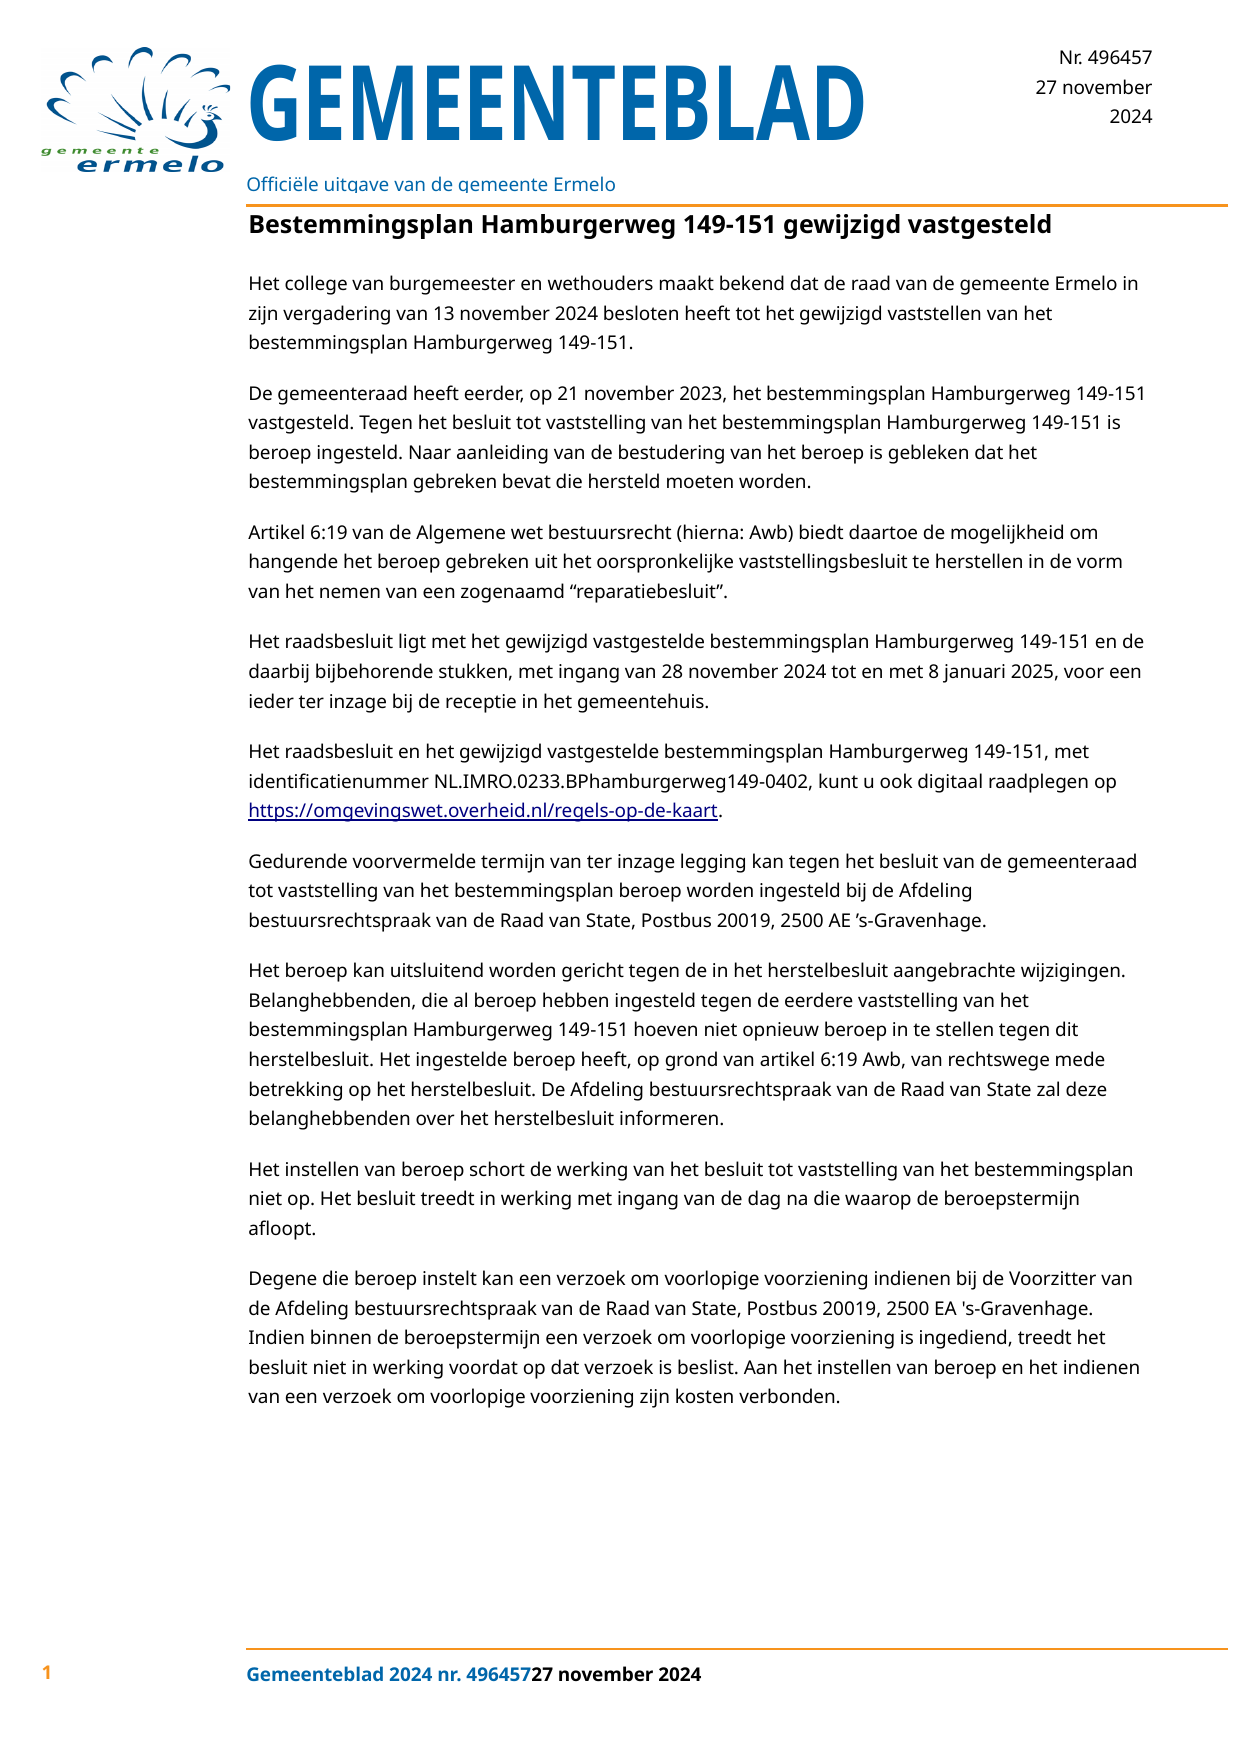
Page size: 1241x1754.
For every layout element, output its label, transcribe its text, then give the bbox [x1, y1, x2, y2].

text Het raadsbesluit en het gewijzigd vastgestelde bestemmingsplan Hamburgerweg 149-151, met identificatienummer NL.IMRO.0233.BPhamburgerweg149-0402, kunt u ook digitaal raadplegen op https://omgevingswet.overheid.nl/regels-op-de-kaart. [248, 738, 1152, 823]
picture [41, 47, 231, 172]
text Het raadsbesluit ligt met het gewijzigd vastgestelde bestemmingsplan Hamburgerweg 149-151 en de daarbij bijbehorende stukken, met ingang van 28 november 2024 tot en met 8 januari 2025, voor een ieder ter inzage bij de receptie in het gemeentehuis. [248, 629, 1152, 713]
text Het college van burgemeester en wethouders maakt bekend dat de raad van de gemeente Ermelo in zijn vergadering van 13 november 2024 besloten heeft tot het gewijzigd vaststellen van het bestemmingsplan Hamburgerweg 149-151. [248, 270, 1152, 355]
text De gemeenteraad heeft eerder, op 21 november 2023, het bestemmingsplan Hamburgerweg 149-151 vastgesteld. Tegen het besluit tot vaststelling van het bestemmingsplan Hamburgerweg 149-151 is beroep ingesteld. Naar aanleiding van de bestudering van het beroep is gebleken dat het bestemmingsplan gebreken bevat die hersteld moeten worden. [248, 380, 1152, 494]
text Bestemmingsplan Hamburgerweg 149-151 gewijzigd vastgesteld [248, 207, 1152, 241]
text Degene die beroep instelt kan een verzoek om voorlopige voorziening indienen bij de Voorzitter van de Afdeling bestuursrechtspraak van de Raad van State, Postbus 20019, 2500 EA 's-Gravenhage. Indien binnen de beroepstermijn een verzoek om voorlopige voorziening is ingediend, treedt het besluit niet in werking voordat op dat verzoek is beslist. Aan het instellen van beroep en het indienen van een verzoek om voorlopige voorziening zijn kosten verbonden. [248, 1265, 1152, 1409]
text Het instellen van beroep schort de werking van het besluit tot vaststelling van het bestemmingsplan niet op. Het besluit treedt in werking met ingang van de dag na die waarop de beroepstermijn afloopt. [248, 1156, 1152, 1241]
text Artikel 6:19 van de Algemene wet bestuursrecht (hierna: Awb) biedt daartoe de mogelijkheid om hangende het beroep gebreken uit het oorspronkelijke vaststellingsbesluit te herstellen in de vorm van het nemen van een zogenaamd “reparatiebesluit”. [248, 519, 1152, 604]
text Gedurende voorvermelde termijn van ter inzage legging kan tegen het besluit van de gemeenteraad tot vaststelling van het bestemmingsplan beroep worden ingesteld bij de Afdeling bestuursrechtspraak van de Raad van State, Postbus 20019, 2500 AE ’s-Gravenhage. [248, 848, 1152, 933]
text Het beroep kan uitsluitend worden gericht tegen de in het herstelbesluit aangebrachte wijzigingen. Belanghebbenden, die al beroep hebben ingesteld tegen de eerdere vaststelling van het bestemmingsplan Hamburgerweg 149-151 hoeven niet opnieuw beroep in te stellen tegen dit herstelbesluit. Het ingestelde beroep heeft, op grond van artikel 6:19 Awb, van rechtswege mede betrekking op het herstelbesluit. De Afdeling bestuursrechtspraak van de Raad van State zal deze belanghebbenden over het herstelbesluit informeren. [248, 957, 1152, 1131]
